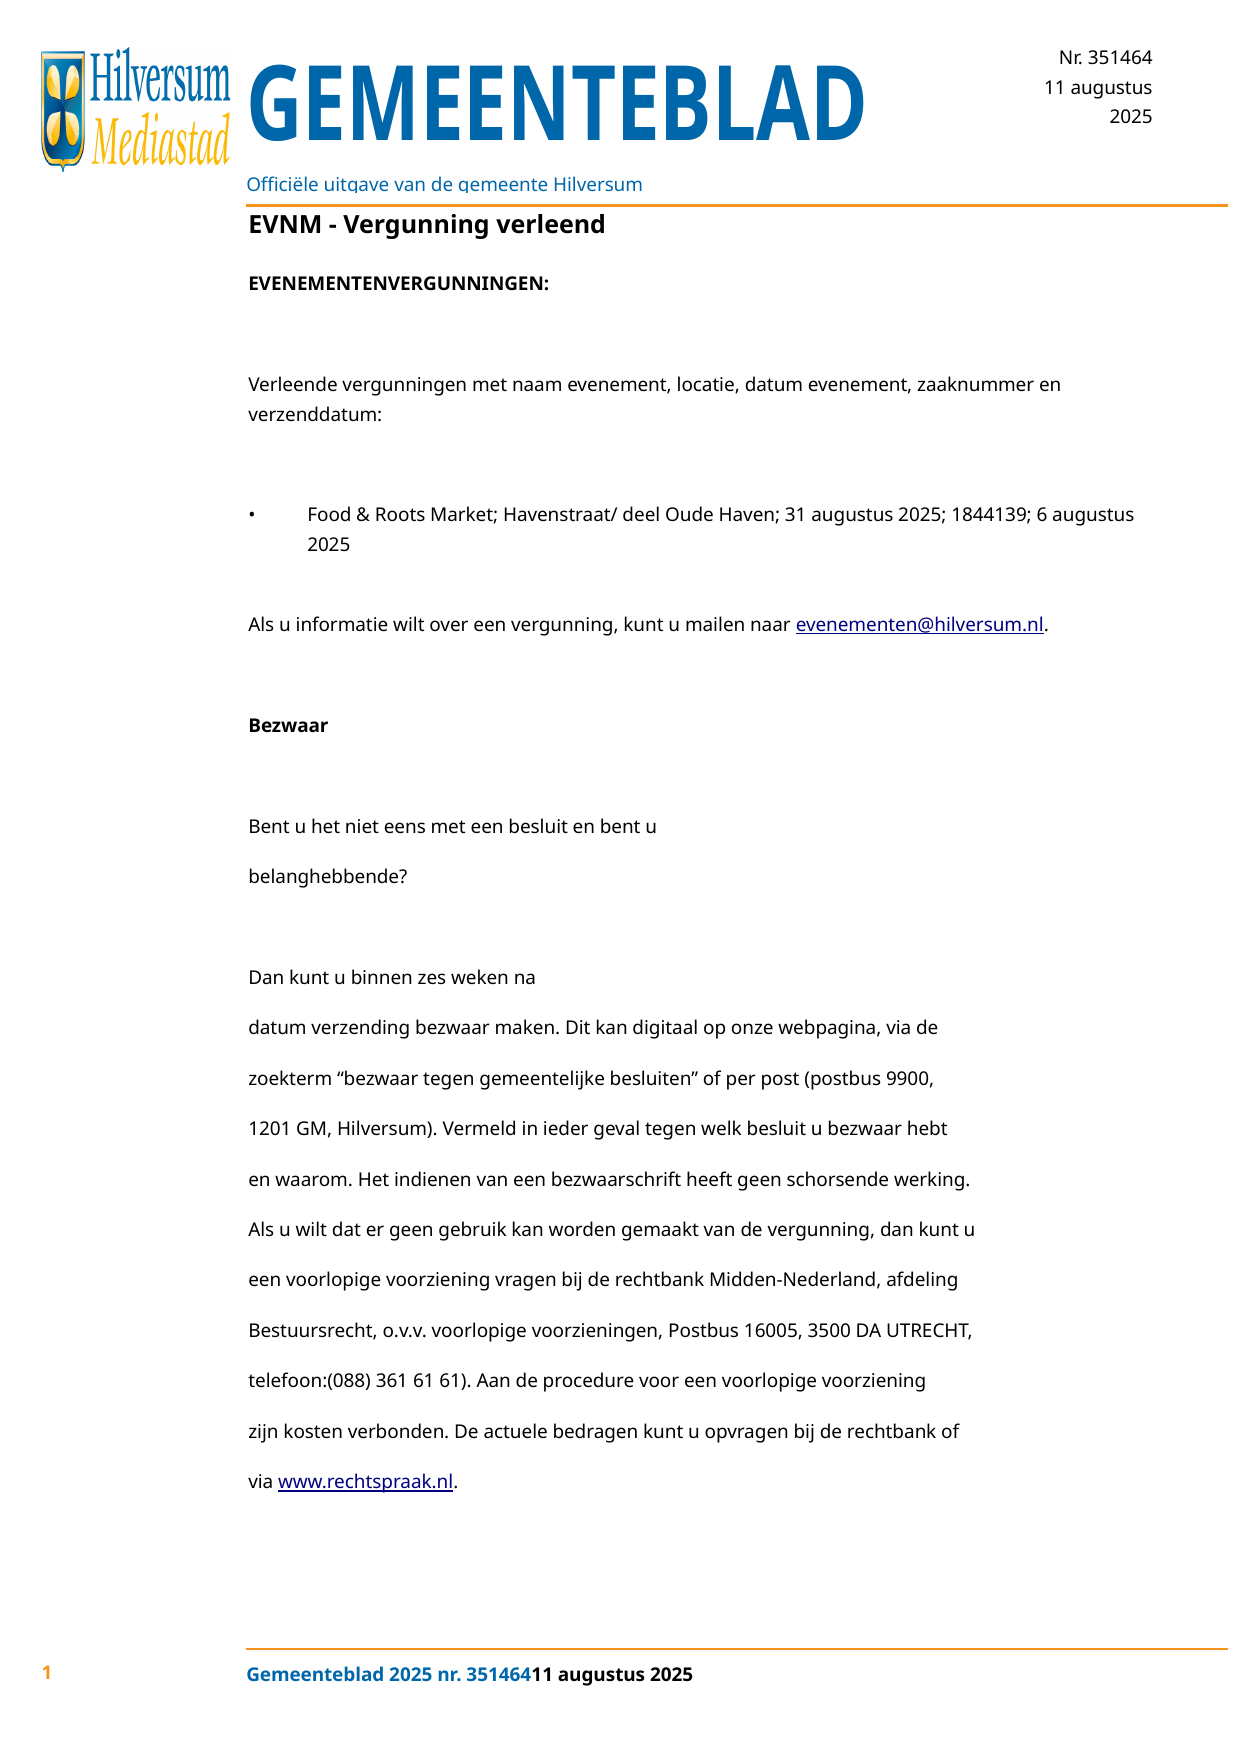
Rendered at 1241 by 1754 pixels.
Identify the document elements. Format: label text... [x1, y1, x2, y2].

text zijn kosten verbonden. De actuele bedragen kunt u opvragen bij de rechtbank of [248, 1418, 1152, 1443]
text Bent u het niet eens met een besluit en bent u [248, 813, 1152, 838]
text een voorlopige voorziening vragen bij de rechtbank Midden-Nederland, afdeling [248, 1267, 1152, 1292]
text Bestuursrecht, o.v.v. voorlopige voorzieningen, Postbus 16005, 3500 DA UTRECHT, [248, 1317, 1152, 1343]
text Bezwaar [248, 712, 1152, 738]
text telefoon:(088) 361 61 61). Aan de procedure voor een voorlopige voorziening [248, 1367, 1152, 1393]
text EVENEMENTENVERGUNNINGEN: [248, 270, 1152, 296]
text EVNM - Vergunning verleend [248, 207, 1152, 241]
text datum verzending bezwaar maken. Dit kan digitaal op onze webpagina, via de [248, 1014, 1152, 1040]
text en waarom. Het indienen van een bezwaarschrift heeft geen schorsende werking. [248, 1166, 1152, 1191]
text belanghebbende? [248, 863, 1152, 889]
text Als u informatie wilt over een vergunning, kunt u mailen naar evenementen@hilversum.nl. [248, 611, 1152, 637]
picture [41, 47, 231, 172]
text zoekterm “bezwaar tegen gemeentelijke besluiten” of per post (postbus 9900, [248, 1065, 1152, 1091]
list Food & Roots Market; Havenstraat/ deel Oude Haven; 31 augustus 2025; 1844139; 6 augustus 2025 [248, 502, 1152, 557]
text Verleende vergunningen met naam evenement, locatie, datum evenement, zaaknummer en verzenddatum: [248, 371, 1152, 426]
text Als u wilt dat er geen gebruik kan worden gemaakt van de vergunning, dan kunt u [248, 1216, 1152, 1242]
text 1201 GM, Hilversum). Vermeld in ieder geval tegen welk besluit u bezwaar hebt [248, 1115, 1152, 1141]
text Dan kunt u binnen zes weken na [248, 964, 1152, 990]
text via www.rechtspraak.nl. [248, 1468, 1152, 1494]
